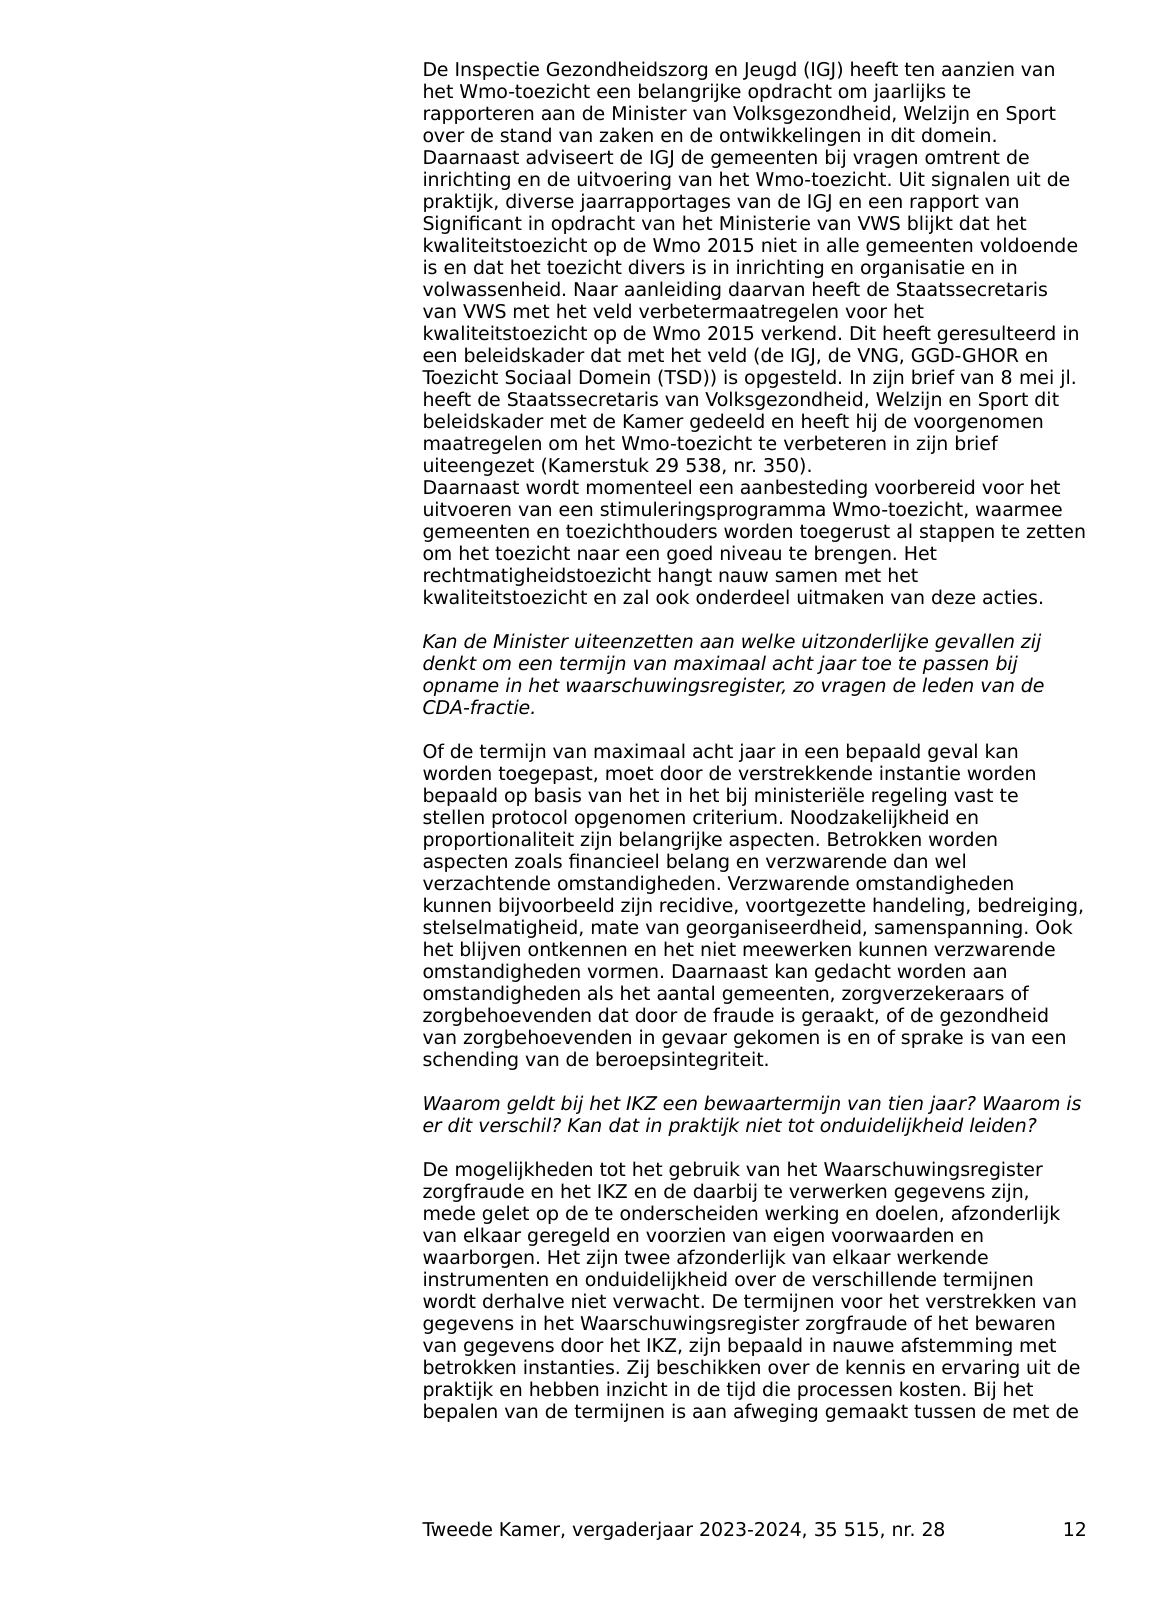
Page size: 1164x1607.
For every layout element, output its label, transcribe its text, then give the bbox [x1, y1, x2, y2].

text Of de termijn van maximaal acht jaar in een bepaald geval kan worden toegepast, moet door de verstrekkende instantie worden bepaald op basis van het in het bij ministeriële regeling vast te stellen protocol opgenomen criterium. Noodzakelijkheid en proportionaliteit zijn belangrijke aspecten. Betrokken worden aspecten zoals financieel belang en verzwarende dan wel verzachtende omstandigheden. Verzwarende omstandigheden kunnen bijvoorbeeld zijn recidive, voortgezette handeling, bedreiging, stelselmatigheid, mate van georganiseerdheid, samenspanning. Ook het blijven ontkennen en het niet meewerken kunnen verzwarende omstandigheden vormen. Daarnaast kan gedacht worden aan omstandigheden als het aantal gemeenten, zorgverzekeraars of zorgbehoevenden dat door de fraude is geraakt, of de gezondheid van zorgbehoevenden in gevaar gekomen is en of sprake is van een schending van de beroepsintegriteit. [422, 741, 1087, 1071]
text De Inspectie Gezondheidszorg en Jeugd (IGJ) heeft ten aanzien van het Wmo-toezicht een belangrijke opdracht om jaarlijks te rapporteren aan de Minister van Volksgezondheid, Welzijn en Sport over de stand van zaken en de ontwikkelingen in dit domein. Daarnaast adviseert de IGJ de gemeenten bij vragen omtrent de inrichting en de uitvoering van het Wmo-toezicht. Uit signalen uit de praktijk, diverse jaarrapportages van de IGJ en een rapport van Significant in opdracht van het Ministerie van VWS blijkt dat het kwaliteitstoezicht op de Wmo 2015 niet in alle gemeenten voldoende is en dat het toezicht divers is in inrichting en organisatie en in volwassenheid. Naar aanleiding daarvan heeft de Staatssecretaris van VWS met het veld verbetermaatregelen voor het kwaliteitstoezicht op de Wmo 2015 verkend. Dit heeft geresulteerd in een beleidskader dat met het veld (de IGJ, de VNG, GGD-GHOR en Toezicht Sociaal Domein (TSD)) is opgesteld. In zijn brief van 8 mei jl. heeft de Staatssecretaris van Volksgezondheid, Welzijn en Sport dit beleidskader met de Kamer gedeeld en heeft hij de voorgenomen maatregelen om het Wmo-toezicht te verbeteren in zijn brief uiteengezet (Kamerstuk 29 538, nr. 350). [422, 59, 1087, 477]
text De mogelijkheden tot het gebruik van het Waarschuwingsregister zorgfraude en het IKZ en de daarbij te verwerken gegevens zijn, mede gelet op de te onderscheiden werking en doelen, afzonderlijk van elkaar geregeld en voorzien van eigen voorwaarden en waarborgen. Het zijn twee afzonderlijk van elkaar werkende instrumenten en onduidelijkheid over de verschillende termijnen wordt derhalve niet verwacht. De termijnen voor het verstrekken van gegevens in het Waarschuwingsregister zorgfraude of het bewaren van gegevens door het IKZ, zijn bepaald in nauwe afstemming met betrokken instanties. Zij beschikken over de kennis en ervaring uit de praktijk en hebben inzicht in de tijd die processen kosten. Bij het bepalen van de termijnen is aan afweging gemaakt tussen de met de [422, 1159, 1087, 1423]
text Daarnaast wordt momenteel een aanbesteding voorbereid voor het uitvoeren van een stimuleringsprogramma Wmo-toezicht, waarmee gemeenten en toezichthouders worden toegerust al stappen te zetten om het toezicht naar een goed niveau te brengen. Het rechtmatigheidstoezicht hangt nauw samen met het kwaliteitstoezicht en zal ook onderdeel uitmaken van deze acties. [422, 477, 1087, 608]
text Waarom geldt bij het IKZ een bewaartermijn van tien jaar? Waarom is er dit verschil? Kan dat in praktijk niet tot onduidelijkheid leiden? [422, 1093, 1087, 1137]
text Kan de Minister uiteenzetten aan welke uitzonderlijke gevallen zij denkt om een termijn van maximaal acht jaar toe te passen bij opname in het waarschuwingsregister, zo vragen de leden van de CDA-fractie. [422, 631, 1087, 719]
